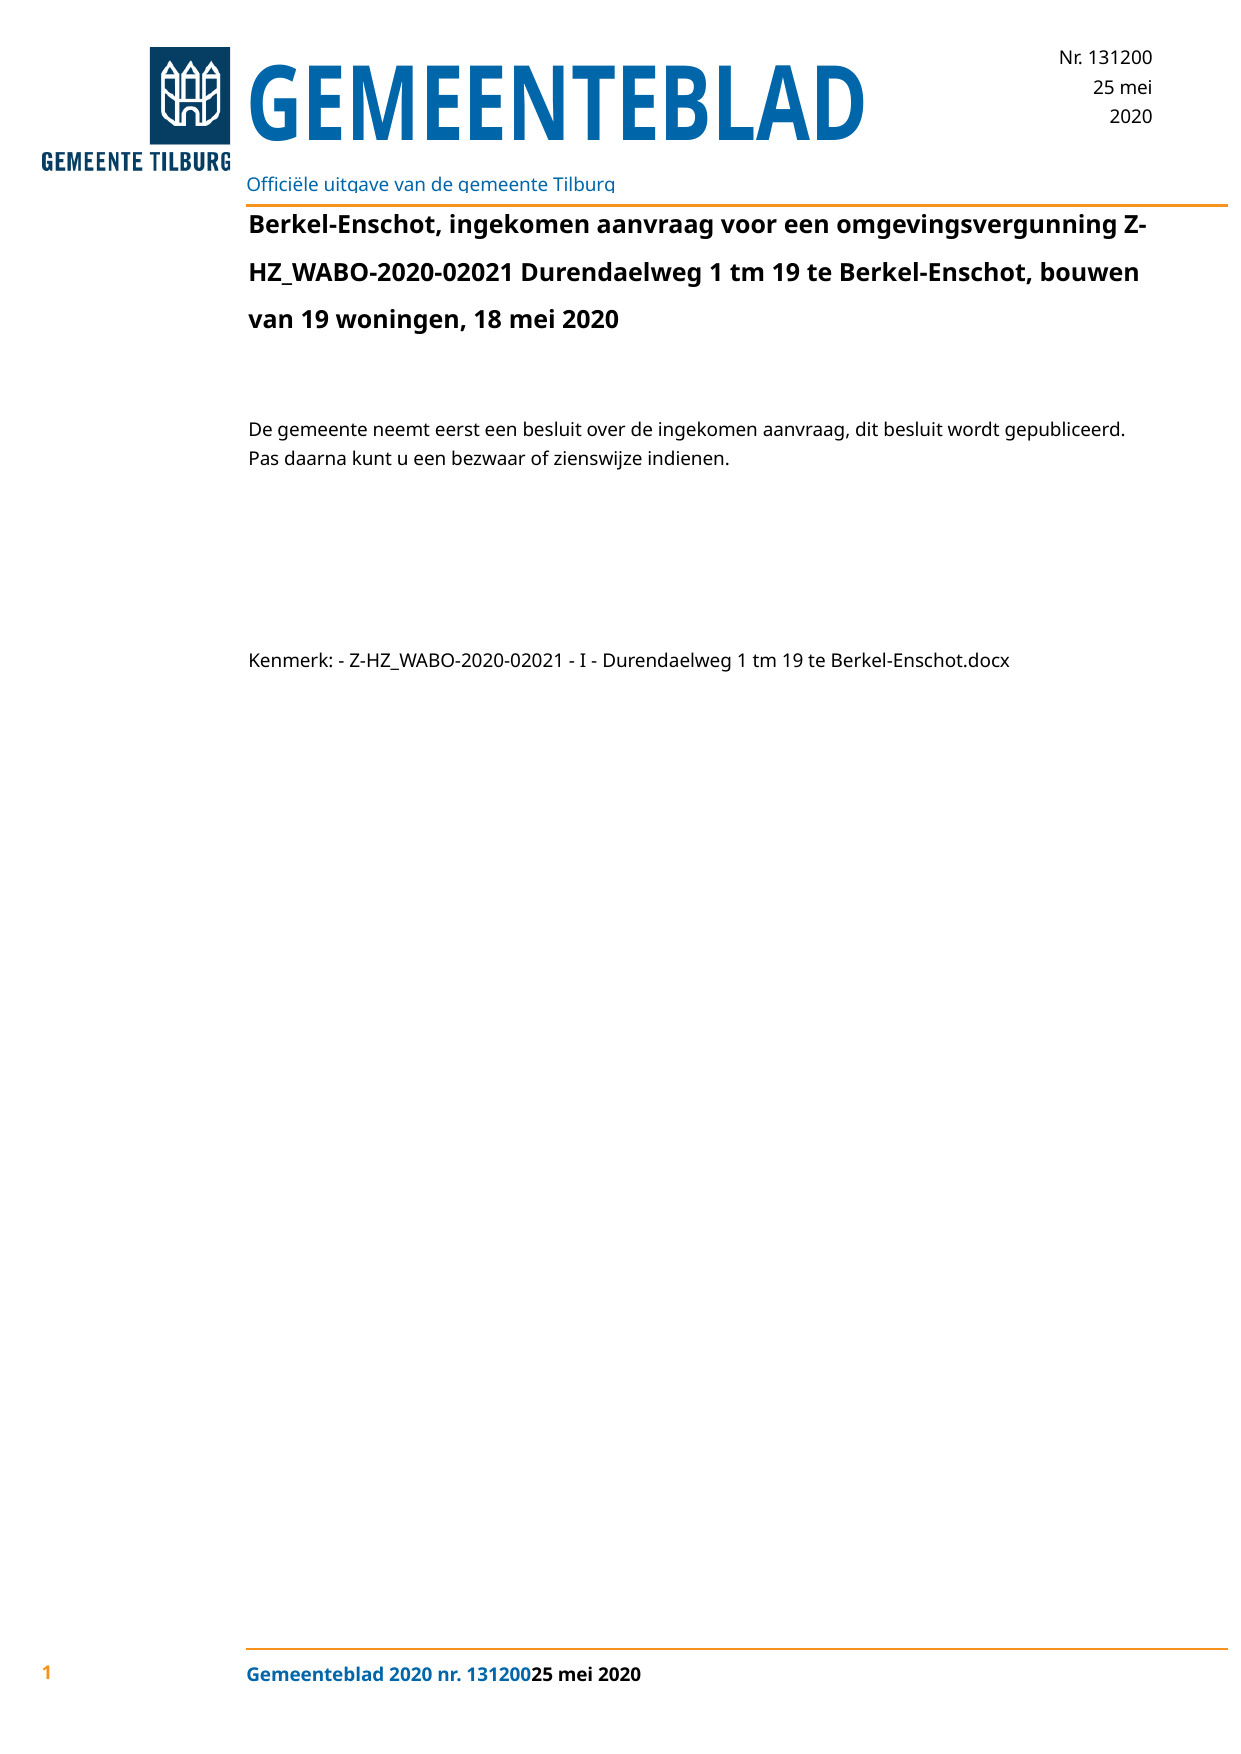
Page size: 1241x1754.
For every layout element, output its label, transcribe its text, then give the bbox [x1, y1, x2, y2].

text Berkel-Enschot, ingekomen aanvraag voor een omgevingsvergunning Z-HZ_WABO-2020-02021 Durendaelweg 1 tm 19 te Berkel-Enschot, bouwen van 19 woningen, 18 mei 2020 [248, 207, 1152, 336]
text Kenmerk: - Z-HZ_WABO-2020-02021 - I - Durendaelweg 1 tm 19 te Berkel-Enschot.docx [248, 647, 1152, 673]
picture [41, 47, 231, 172]
text De gemeente neemt eerst een besluit over de ingekomen aanvraag, dit besluit wordt gepubliceerd. Pas daarna kunt u een bezwaar of zienswijze indienen. [248, 416, 1152, 471]
